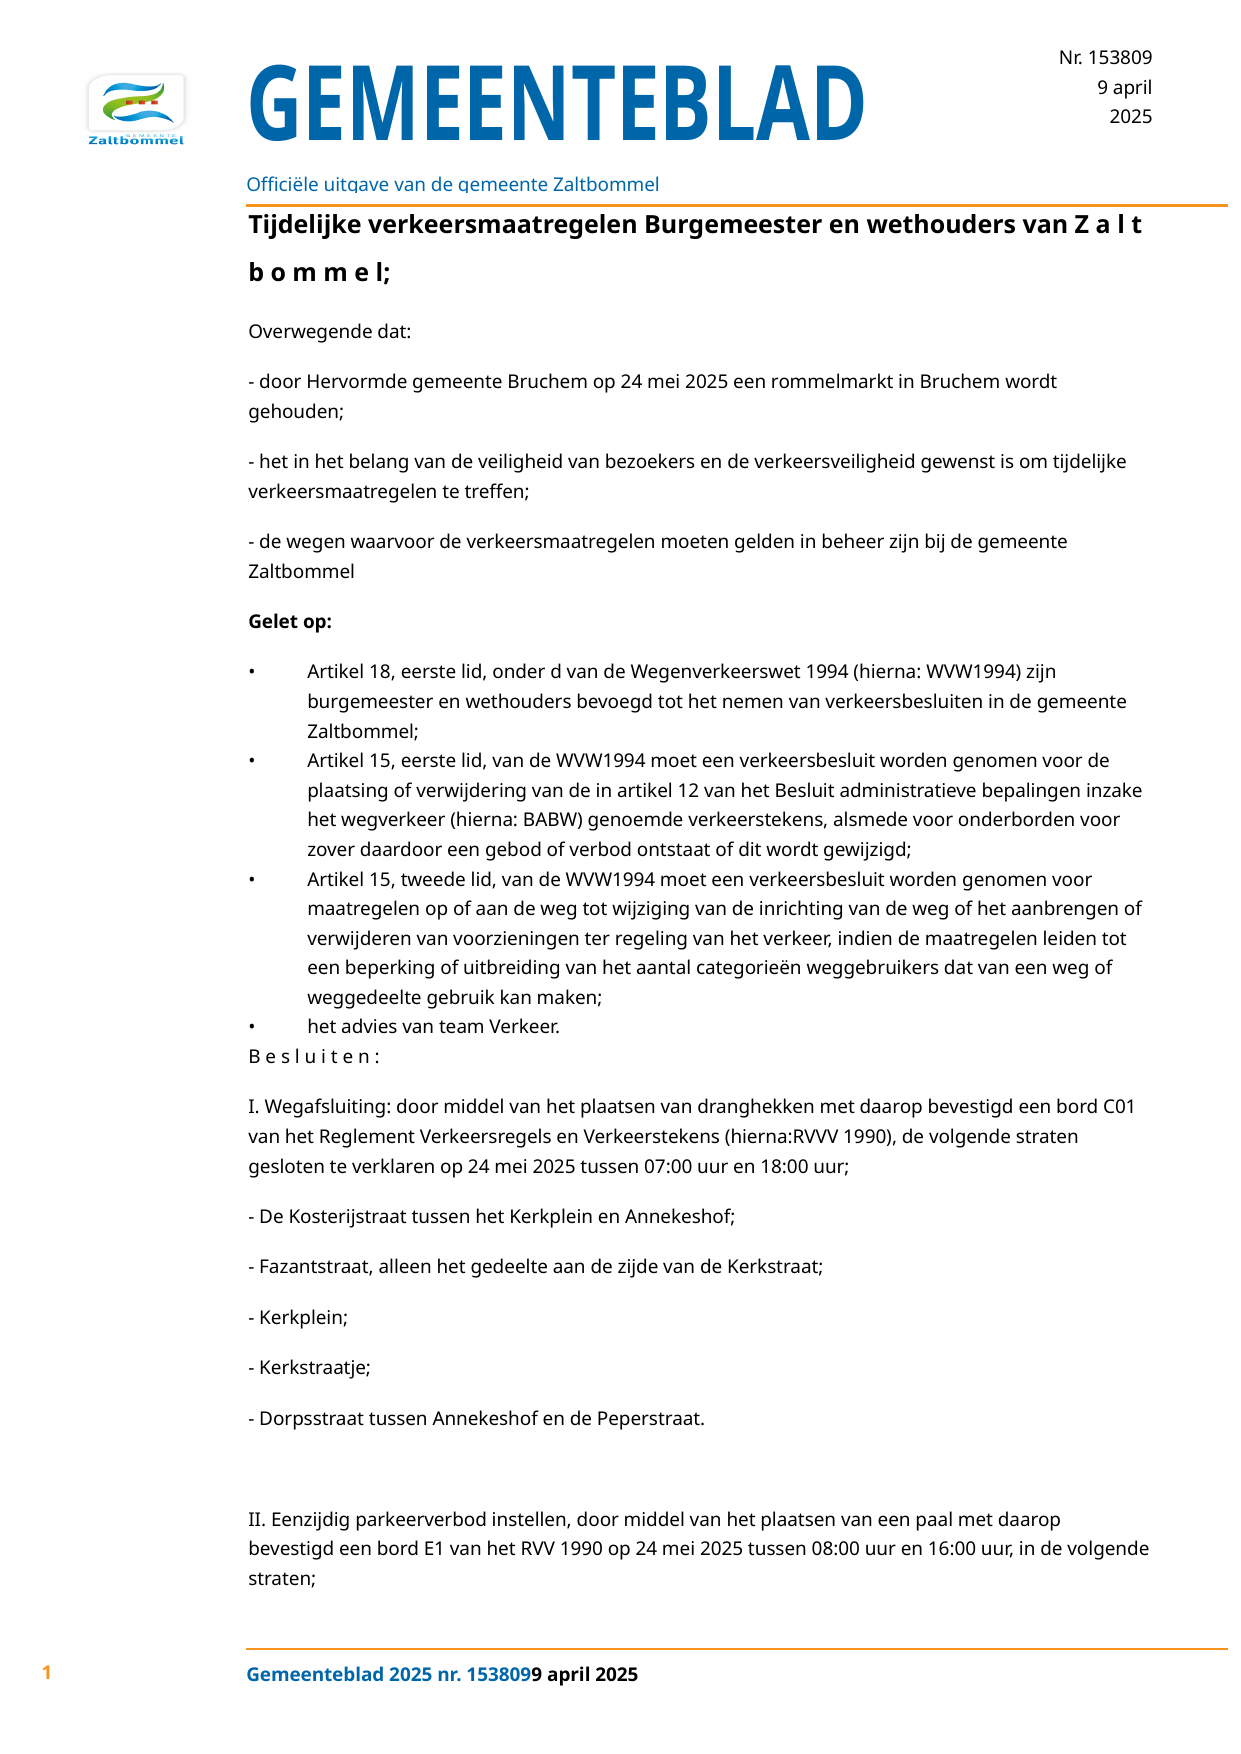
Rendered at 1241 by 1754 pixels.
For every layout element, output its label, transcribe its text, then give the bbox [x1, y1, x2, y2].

text B e s l u i t e n : [248, 1043, 1152, 1069]
text II. Eenzijdig parkeerverbod instellen, door middel van het plaatsen van een paal met daarop bevestigd een bord E1 van het RVV 1990 op 24 mei 2025 tussen 08:00 uur en 16:00 uur, in de volgende straten; [248, 1506, 1152, 1591]
text - Kerkstraatje; [248, 1354, 1152, 1380]
text Gelet op: [248, 608, 1152, 634]
text - De Kosterijstraat tussen het Kerkplein en Annekeshof; [248, 1203, 1152, 1229]
text - Dorpsstraat tussen Annekeshof en de Peperstraat. [248, 1405, 1152, 1431]
text - Fazantstraat, alleen het gedeelte aan de zijde van de Kerkstraat; [248, 1254, 1152, 1279]
text Tijdelijke verkeersmaatregelen Burgemeester en wethouders van Z a l t b o m m e l; [248, 207, 1152, 288]
list Artikel 18, eerste lid, onder d van de Wegenverkeerswet 1994 (hierna: WVW1994) zijn burgemeester en wethouders bevoegd tot het nemen van verkeersbesluiten in de gemeente Zaltbommel; [248, 659, 1152, 744]
list het advies van team Verkeer. [248, 1014, 1152, 1039]
text - Kerkplein; [248, 1304, 1152, 1330]
text Overwegende dat: [248, 318, 1152, 344]
text - het in het belang van de veiligheid van bezoekers en de verkeersveiligheid gewenst is om tijdelijke verkeersmaatregelen te treffen; [248, 448, 1152, 504]
text - door Hervormde gemeente Bruchem op 24 mei 2025 een rommelmarkt in Bruchem wordt gehouden; [248, 368, 1152, 424]
list Artikel 15, eerste lid, van de WVW1994 moet een verkeersbesluit worden genomen voor de plaatsing of verwijdering van de in artikel 12 van het Besluit administratieve bepalingen inzake het wegverkeer (hierna: BABW) genoemde verkeerstekens, alsmede voor onderborden voor zover daardoor een gebod of verbod ontstaat of dit wordt gewijzigd; [248, 747, 1152, 862]
text - de wegen waarvoor de verkeersmaatregelen moeten gelden in beheer zijn bij de gemeente Zaltbommel [248, 528, 1152, 584]
picture [41, 47, 231, 172]
list Artikel 15, tweede lid, van de WVW1994 moet een verkeersbesluit worden genomen voor maatregelen op of aan de weg tot wijziging van de inrichting van de weg of het aanbrengen of verwijderen van voorzieningen ter regeling van het verkeer, indien de maatregelen leiden tot een beperking of uitbreiding van het aantal categorieën weggebruikers dat van een weg of weggedeelte gebruik kan maken; [248, 866, 1152, 1010]
text I. Wegafsluiting: door middel van het plaatsen van dranghekken met daarop bevestigd een bord C01 van het Reglement Verkeersregels en Verkeerstekens (hierna:RVVV 1990), de volgende straten gesloten te verklaren op 24 mei 2025 tussen 07:00 uur en 18:00 uur; [248, 1094, 1152, 1179]
